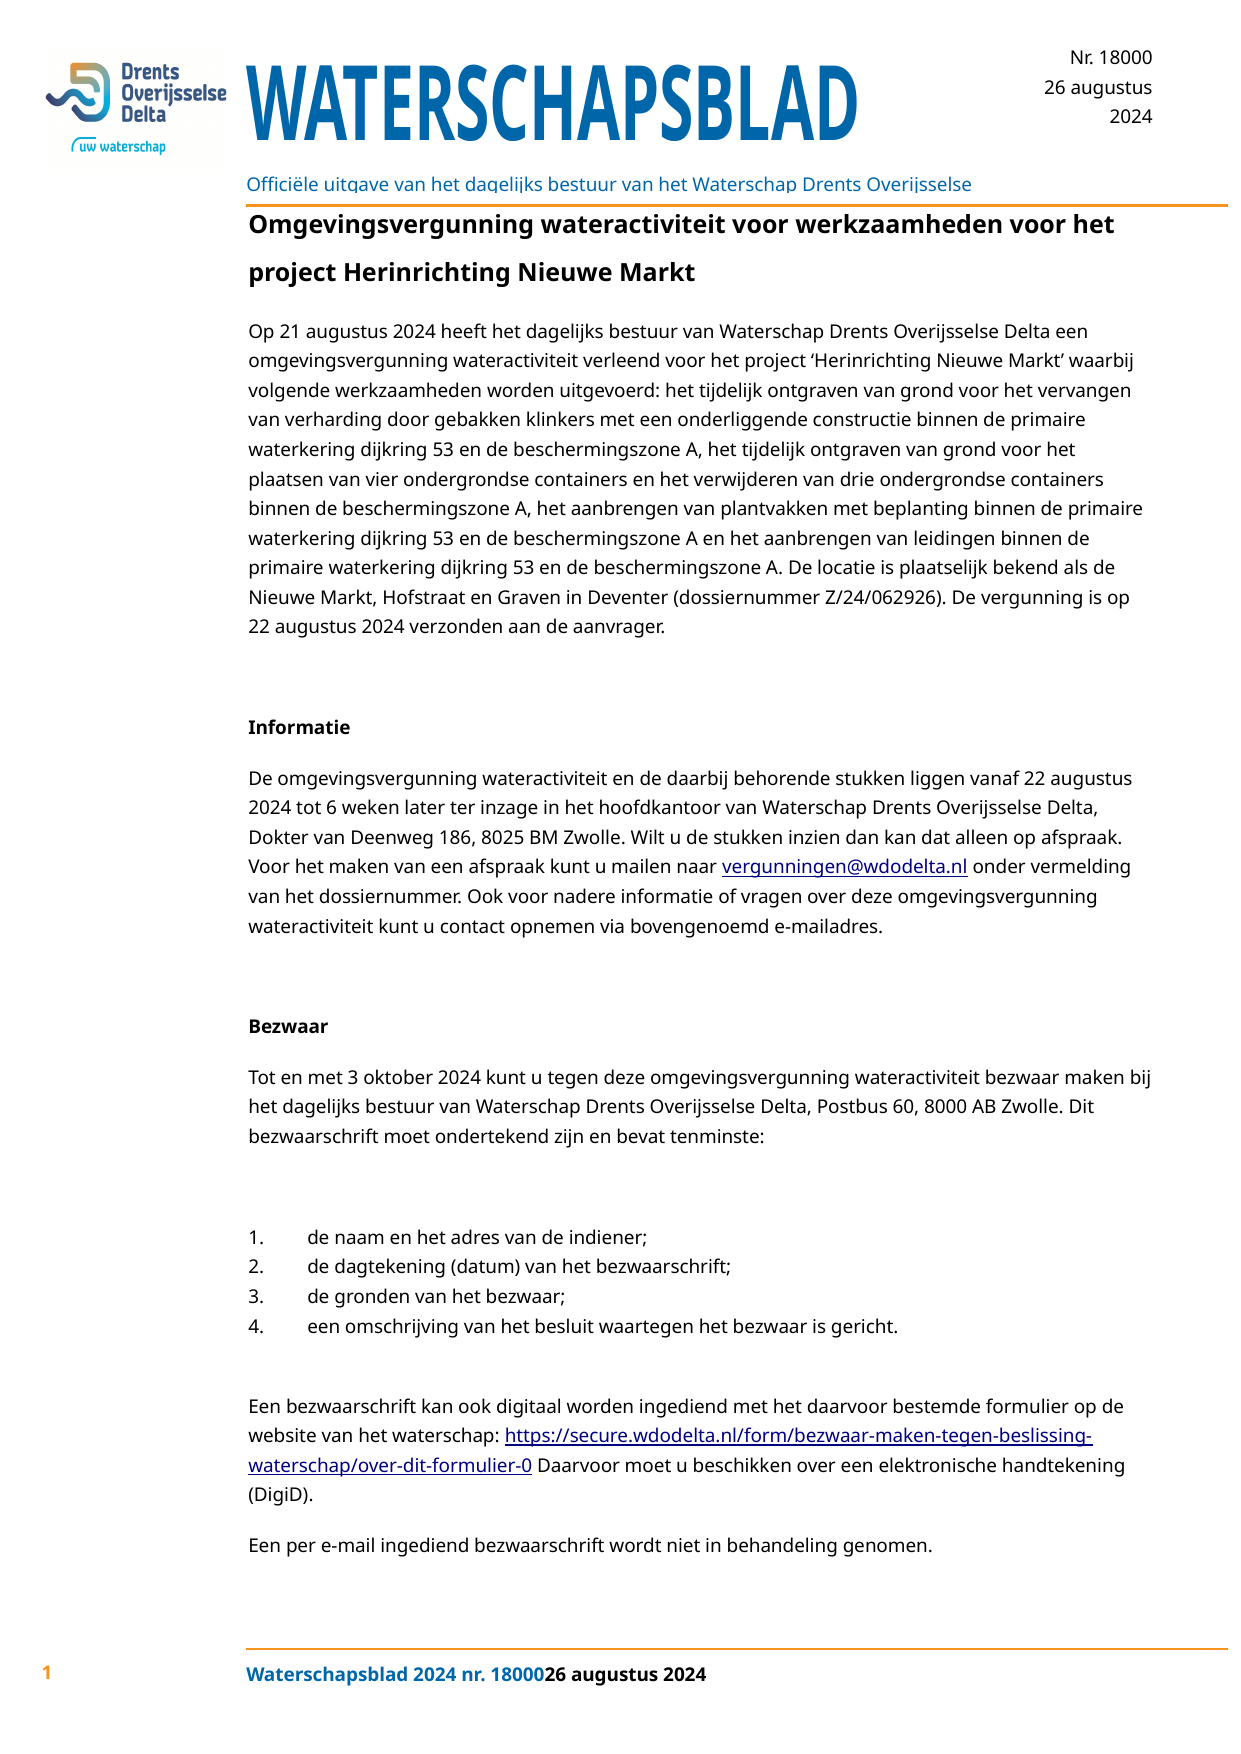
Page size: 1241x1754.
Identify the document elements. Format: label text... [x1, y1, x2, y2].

picture [41, 47, 231, 172]
text Een per e-mail ingediend bezwaarschrift wordt niet in behandeling genomen. [248, 1532, 1152, 1558]
text Informatie [248, 714, 1152, 740]
text Omgevingsvergunning wateractiviteit voor werkzaamheden voor het project Herinrichting Nieuwe Markt [248, 207, 1152, 288]
list een omschrijving van het besluit waartegen het bezwaar is gericht. [248, 1313, 1152, 1339]
text De omgevingsvergunning wateractiviteit en de daarbij behorende stukken liggen vanaf 22 augustus 2024 tot 6 weken later ter inzage in het hoofdkantoor van Waterschap Drents Overijsselse Delta, Dokter van Deenweg 186, 8025 BM Zwolle. Wilt u de stukken inzien dan kan dat alleen op afspraak. Voor het maken van een afspraak kunt u mailen naar vergunningen@wdodelta.nl onder vermelding van het dossiernummer. Ook voor nadere informatie of vragen over deze omgevingsvergunning wateractiviteit kunt u contact opnemen via bovengenoemd e-mailadres. [248, 765, 1152, 939]
text Tot en met 3 oktober 2024 kunt u tegen deze omgevingsvergunning wateractiviteit bezwaar maken bij het dagelijks bestuur van Waterschap Drents Overijsselse Delta, Postbus 60, 8000 AB Zwolle. Dit bezwaarschrift moet ondertekend zijn en bevat tenminste: [248, 1064, 1152, 1149]
list de naam en het adres van de indiener; [248, 1224, 1152, 1250]
text Bezwaar [248, 1014, 1152, 1039]
text Een bezwaarschrift kan ook digitaal worden ingediend met het daarvoor bestemde formulier op de website van het waterschap: https://secure.wdodelta.nl/form/bezwaar-maken-tegen-beslissing-waterschap/over-dit-formulier-0 Daarvoor moet u beschikken over een elektronische handtekening (DigiD). [248, 1393, 1152, 1507]
list de gronden van het bezwaar; [248, 1283, 1152, 1309]
list de dagtekening (datum) van het bezwaarschrift; [248, 1254, 1152, 1279]
text Op 21 augustus 2024 heeft het dagelijks bestuur van Waterschap Drents Overijsselse Delta een omgevingsvergunning wateractiviteit verleend voor het project ‘Herinrichting Nieuwe Markt’ waarbij volgende werkzaamheden worden uitgevoerd: het tijdelijk ontgraven van grond voor het vervangen van verharding door gebakken klinkers met een onderliggende constructie binnen de primaire waterkering dijkring 53 en de beschermingszone A, het tijdelijk ontgraven van grond voor het plaatsen van vier ondergrondse containers en het verwijderen van drie ondergrondse containers binnen de beschermingszone A, het aanbrengen van plantvakken met beplanting binnen de primaire waterkering dijkring 53 en de beschermingszone A en het aanbrengen van leidingen binnen de primaire waterkering dijkring 53 en de beschermingszone A. De locatie is plaatselijk bekend als de Nieuwe Markt, Hofstraat en Graven in Deventer (dossiernummer Z/24/062926). De vergunning is op 22 augustus 2024 verzonden aan de aanvrager. [248, 318, 1152, 639]
